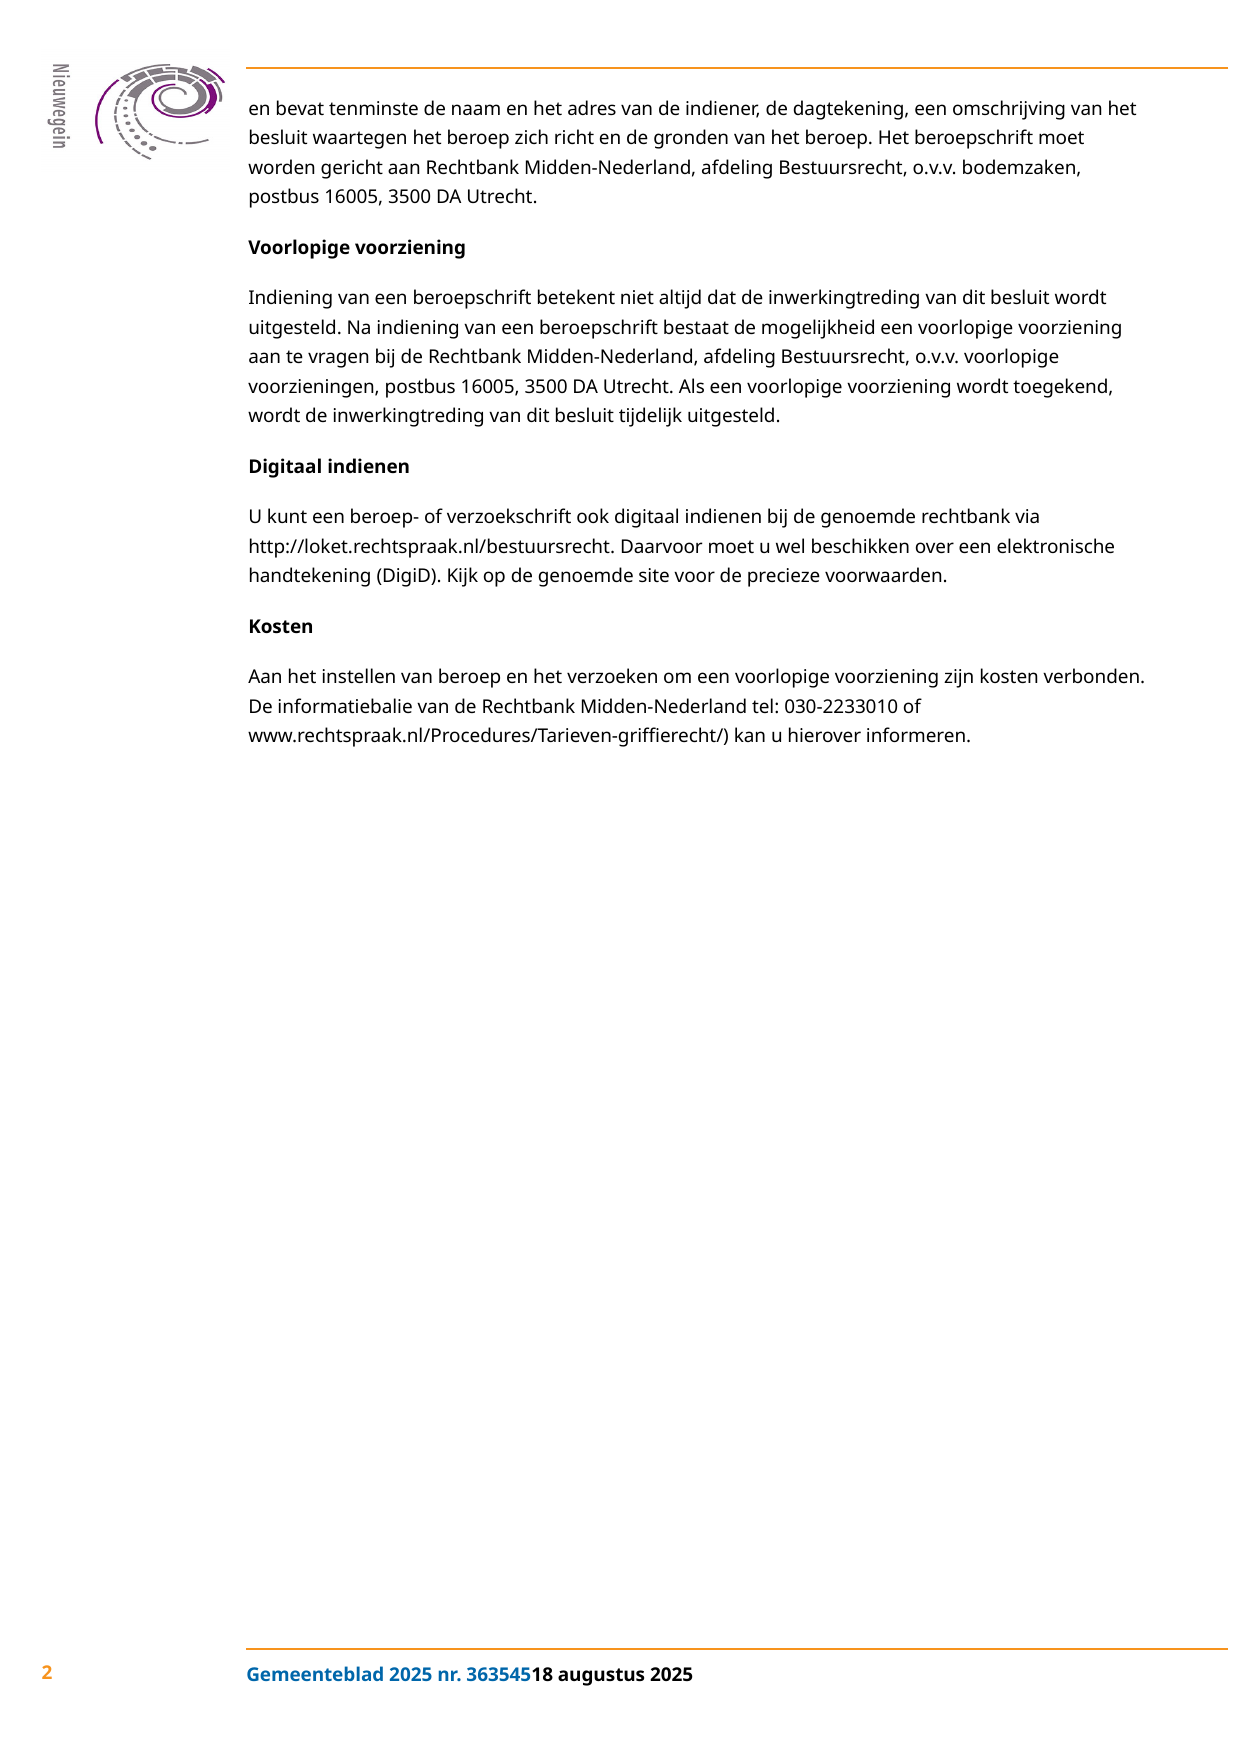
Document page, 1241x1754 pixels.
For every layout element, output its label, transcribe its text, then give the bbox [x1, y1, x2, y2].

text Voorlopige voorziening [248, 234, 1152, 260]
text Kosten [248, 613, 1152, 639]
text en bevat tenminste de naam en het adres van de indiener, de dagtekening, een omschrijving van het besluit waartegen het beroep zich richt en de gronden van het beroep. Het beroepschrift moet worden gericht aan Rechtbank Midden-Nederland, afdeling Bestuursrecht, o.v.v. bodemzaken, postbus 16005, 3500 DA Utrecht. [248, 95, 1152, 209]
text Aan het instellen van beroep en het verzoeken om een voorlopige voorziening zijn kosten verbonden. De informatiebalie van de Rechtbank Midden-Nederland tel: 030-2233010 of www.rechtspraak.nl/Procedures/Tarieven-griffierecht/) kan u hierover informeren. [248, 663, 1152, 748]
text U kunt een beroep- of verzoekschrift ook digitaal indienen bij de genoemde rechtbank via http://loket.rechtspraak.nl/bestuursrecht. Daarvoor moet u wel beschikken over een elektronische handtekening (DigiD). Kijk op de genoemde site voor de precieze voorwaarden. [248, 503, 1152, 588]
text Digitaal indienen [248, 453, 1152, 479]
picture [41, 47, 231, 172]
text Indiening van een beroepschrift betekent niet altijd dat de inwerkingtreding van dit besluit wordt uitgesteld. Na indiening van een beroepschrift bestaat de mogelijkheid een voorlopige voorziening aan te vragen bij de Rechtbank Midden-Nederland, afdeling Bestuursrecht, o.v.v. voorlopige voorzieningen, postbus 16005, 3500 DA Utrecht. Als een voorlopige voorziening wordt toegekend, wordt de inwerkingtreding van dit besluit tijdelijk uitgesteld. [248, 284, 1152, 428]
